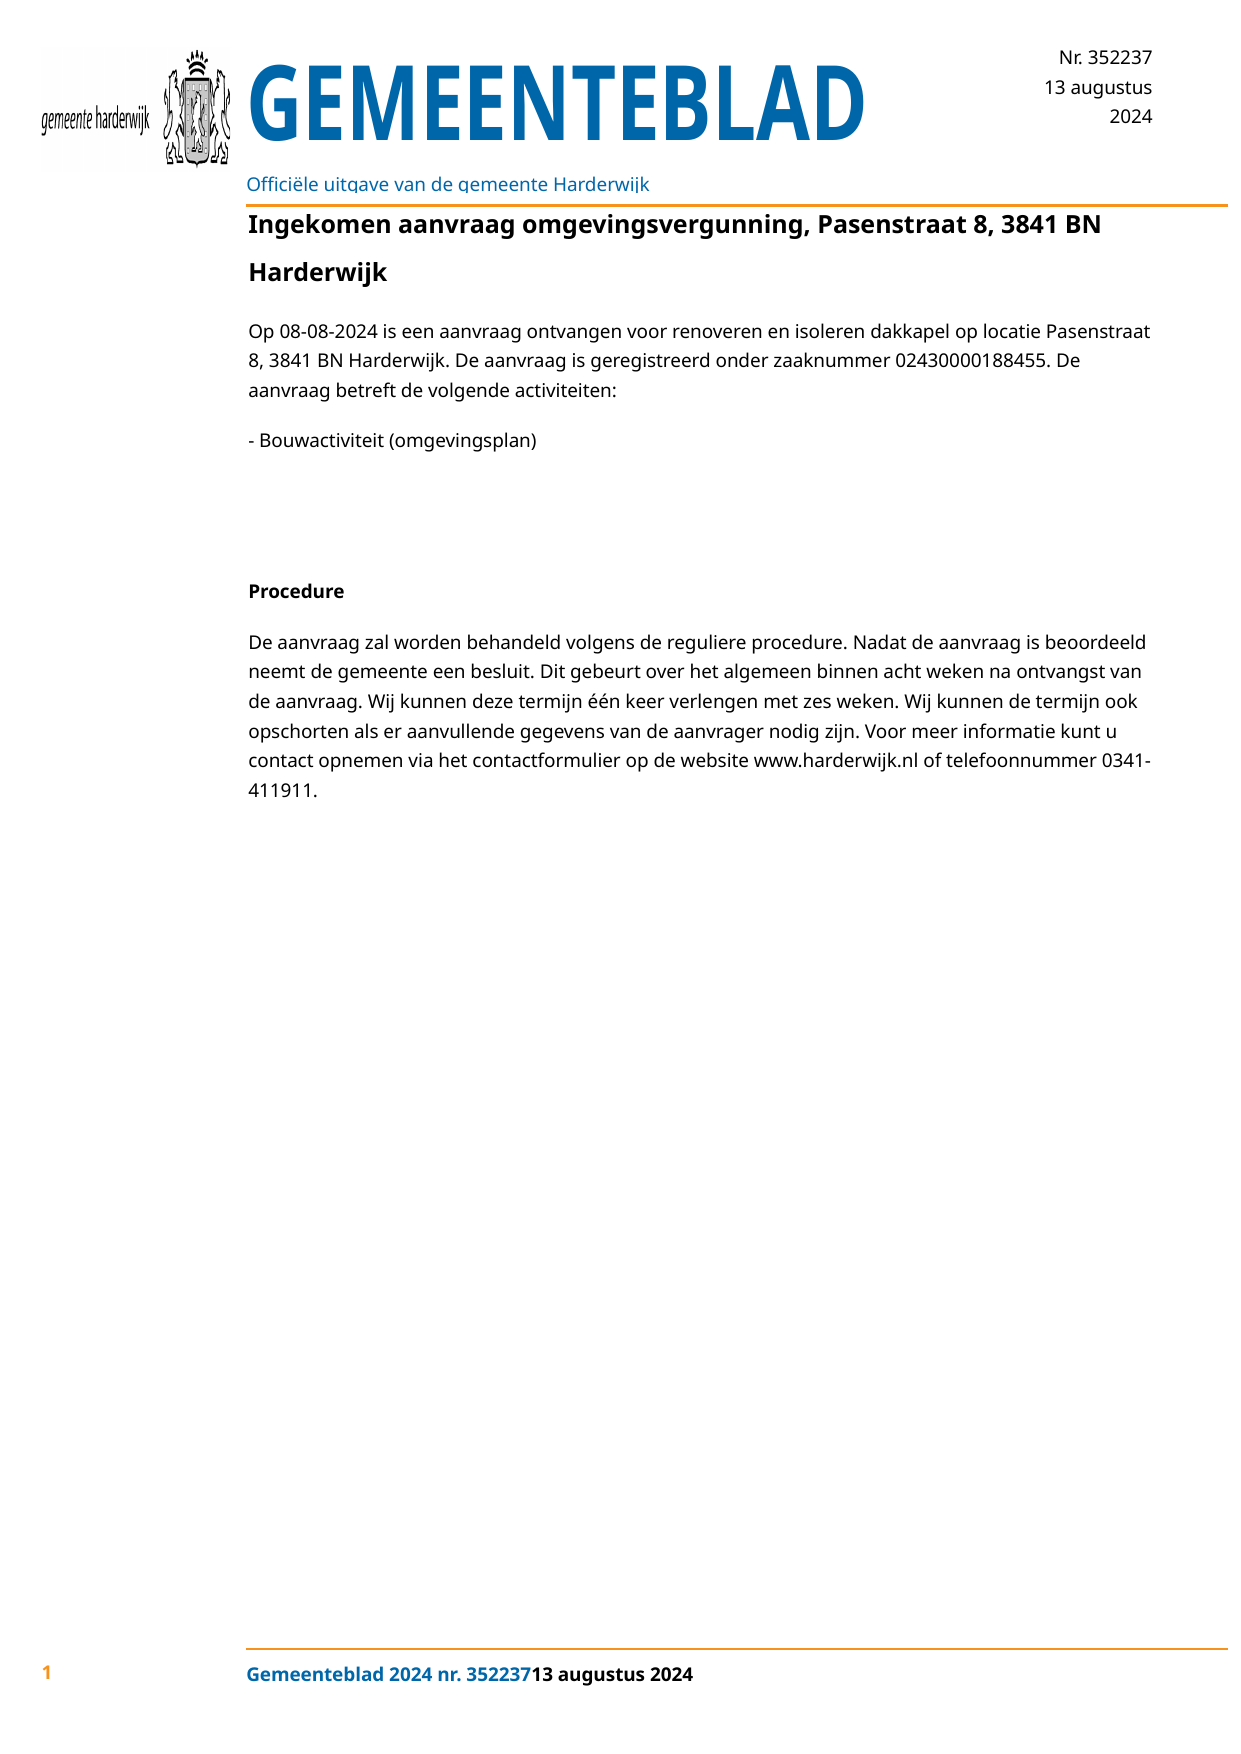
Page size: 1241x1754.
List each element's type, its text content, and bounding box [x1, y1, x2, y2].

text - Bouwactiviteit (omgevingsplan) [248, 427, 1152, 453]
text Op 08-08-2024 is een aanvraag ontvangen voor renoveren en isoleren dakkapel op locatie Pasenstraat 8, 3841 BN Harderwijk. De aanvraag is geregistreerd onder zaaknummer 02430000188455. De aanvraag betreft de volgende activiteiten: [248, 318, 1152, 403]
text Ingekomen aanvraag omgevingsvergunning, Pasenstraat 8, 3841 BN Harderwijk [248, 207, 1152, 288]
picture [41, 47, 231, 172]
text De aanvraag zal worden behandeld volgens de reguliere procedure. Nadat de aanvraag is beoordeeld neemt de gemeente een besluit. Dit gebeurt over het algemeen binnen acht weken na ontvangst van de aanvraag. Wij kunnen deze termijn één keer verlengen met zes weken. Wij kunnen de termijn ook opschorten als er aanvullende gegevens van de aanvrager nodig zijn. Voor meer informatie kunt u contact opnemen via het contactformulier op de website www.harderwijk.nl of telefoonnummer 0341-411911. [248, 629, 1152, 803]
text Procedure [248, 579, 1152, 604]
